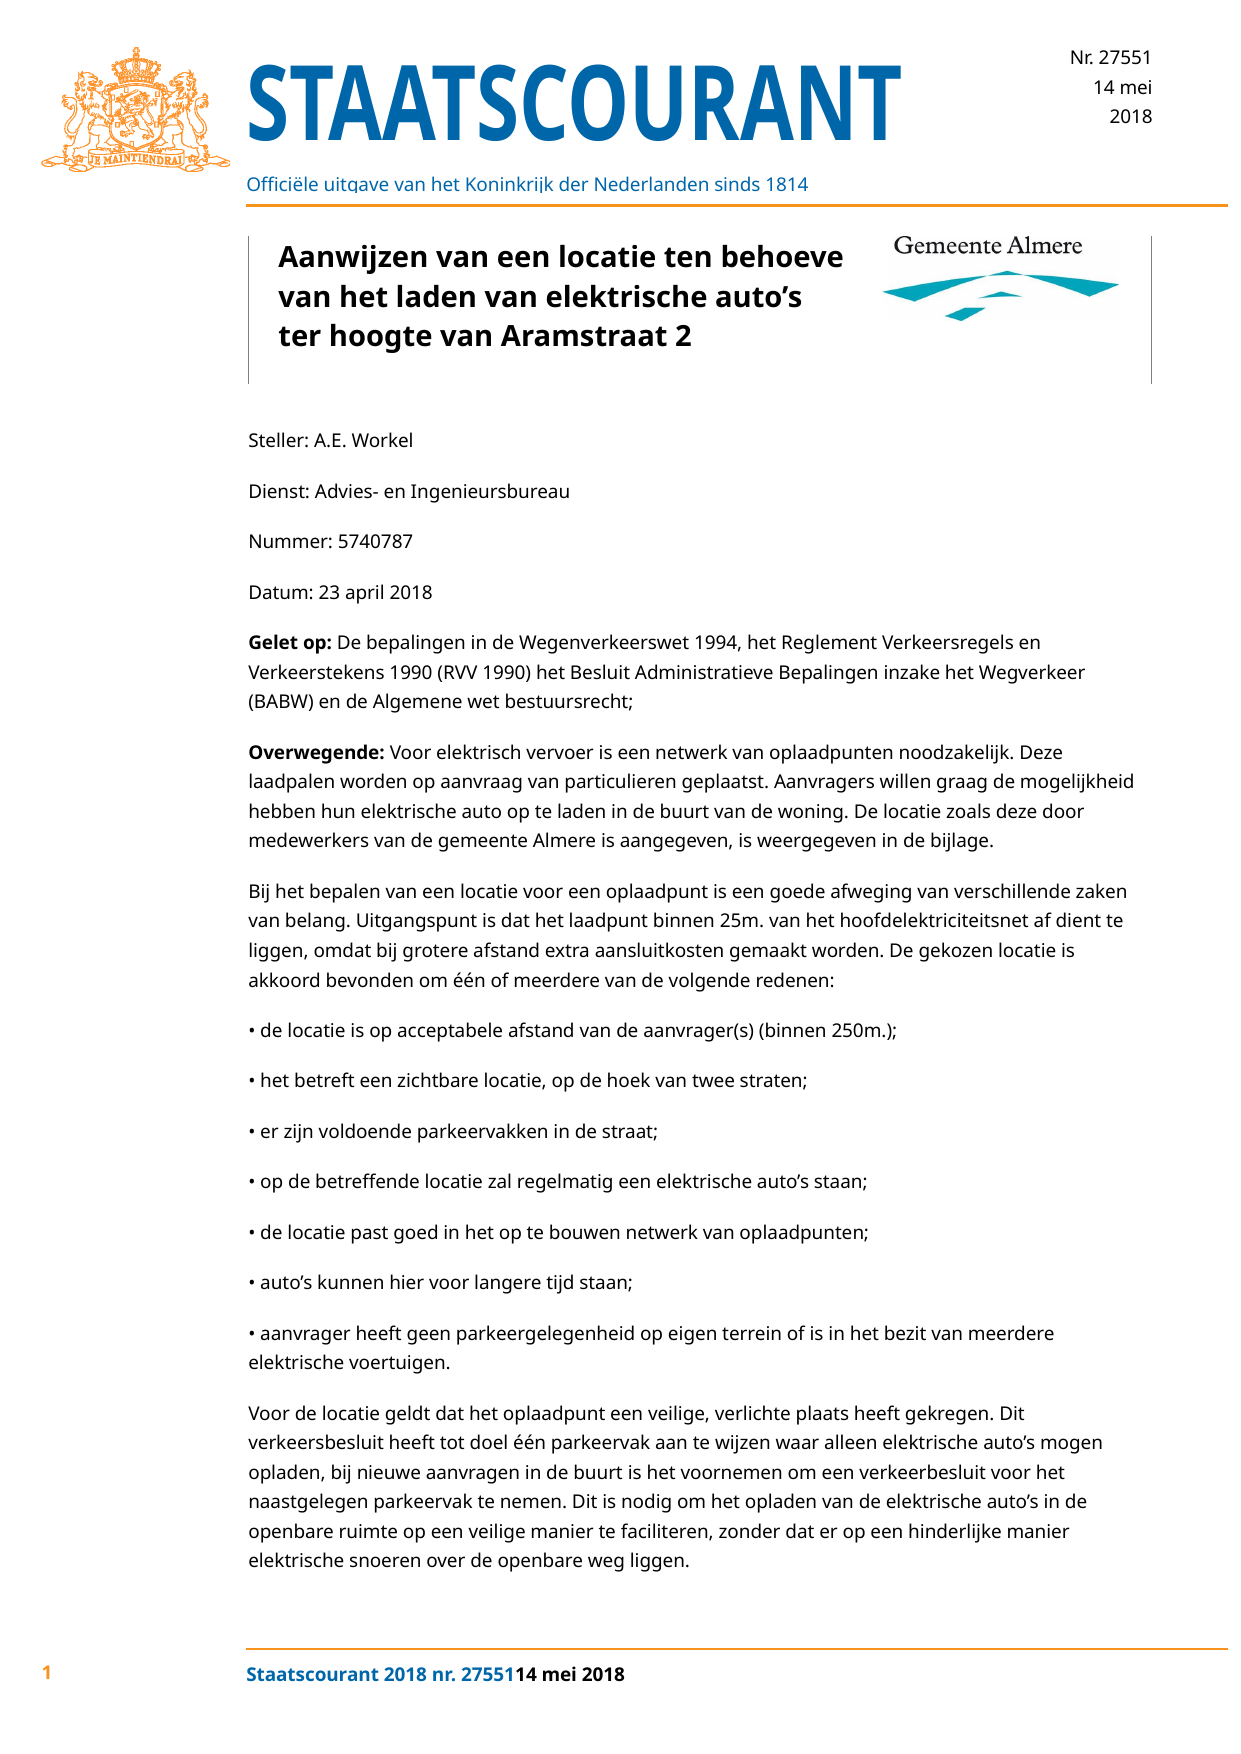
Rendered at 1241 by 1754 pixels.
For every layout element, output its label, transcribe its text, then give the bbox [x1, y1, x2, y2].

text • de locatie is op acceptabele afstand van de aanvrager(s) (binnen 250m.); [248, 1017, 1152, 1043]
text • er zijn voldoende parkeervakken in de straat; [248, 1118, 1152, 1144]
table_header Aanwijzen van een locatie ten behoeve van het laden van elektrische auto’s ter hoogte van Aramstraat 2 [249, 236, 850, 384]
text • aanvrager heeft geen parkeergelegenheid op eigen terrein of is in het bezit van meerdere elektrische voertuigen. [248, 1320, 1152, 1375]
text Voor de locatie geldt dat het oplaadpunt een veilige, verlichte plaats heeft gekregen. Dit verkeersbesluit heeft tot doel één parkeervak aan te wijzen waar alleen elektrische auto’s mogen opladen, bij nieuwe aanvragen in de buurt is het voornemen om een verkeerbesluit voor het naastgelegen parkeervak te nemen. Dit is nodig om het opladen van de elektrische auto’s in de openbare ruimte op een veilige manier te faciliteren, zonder dat er op een hinderlijke manier elektrische snoeren over de openbare weg liggen. [248, 1400, 1152, 1573]
text Steller: A.E. Workel [248, 428, 1152, 453]
text Datum: 23 april 2018 [248, 579, 1152, 604]
picture [41, 47, 231, 172]
text Gelet op: De bepalingen in de Wegenverkeerswet 1994, het Reglement Verkeersregels en Verkeerstekens 1990 (RVV 1990) het Besluit Administratieve Bepalingen inzake het Wegverkeer (BABW) en de Algemene wet bestuursrecht; [248, 629, 1152, 714]
text • auto’s kunnen hier voor langere tijd staan; [248, 1269, 1152, 1295]
text Nummer: 5740787 [248, 528, 1152, 554]
picture [882, 236, 1119, 321]
text Overwegende: Voor elektrisch vervoer is een netwerk van oplaadpunten noodzakelijk. Deze laadpalen worden op aanvraag van particulieren geplaatst. Aanvragers willen graag de mogelijkheid hebben hun elektrische auto op te laden in de buurt van de woning. De locatie zoals deze door medewerkers van de gemeente Almere is aangegeven, is weergegeven in de bijlage. [248, 739, 1152, 853]
table_header [850, 236, 1151, 384]
text • het betreft een zichtbare locatie, op de hoek van twee straten; [248, 1068, 1152, 1093]
text • op de betreffende locatie zal regelmatig een elektrische auto’s staan; [248, 1168, 1152, 1194]
text Bij het bepalen van een locatie voor een oplaadpunt is een goede afweging van verschillende zaken van belang. Uitgangspunt is dat het laadpunt binnen 25m. van het hoofdelektriciteitsnet af dient te liggen, omdat bij grotere afstand extra aansluitkosten gemaakt worden. De gekozen locatie is akkoord bevonden om één of meerdere van de volgende redenen: [248, 878, 1152, 992]
text • de locatie past goed in het op te bouwen netwerk van oplaadpunten; [248, 1219, 1152, 1244]
text Dienst: Advies- en Ingenieursbureau [248, 478, 1152, 504]
